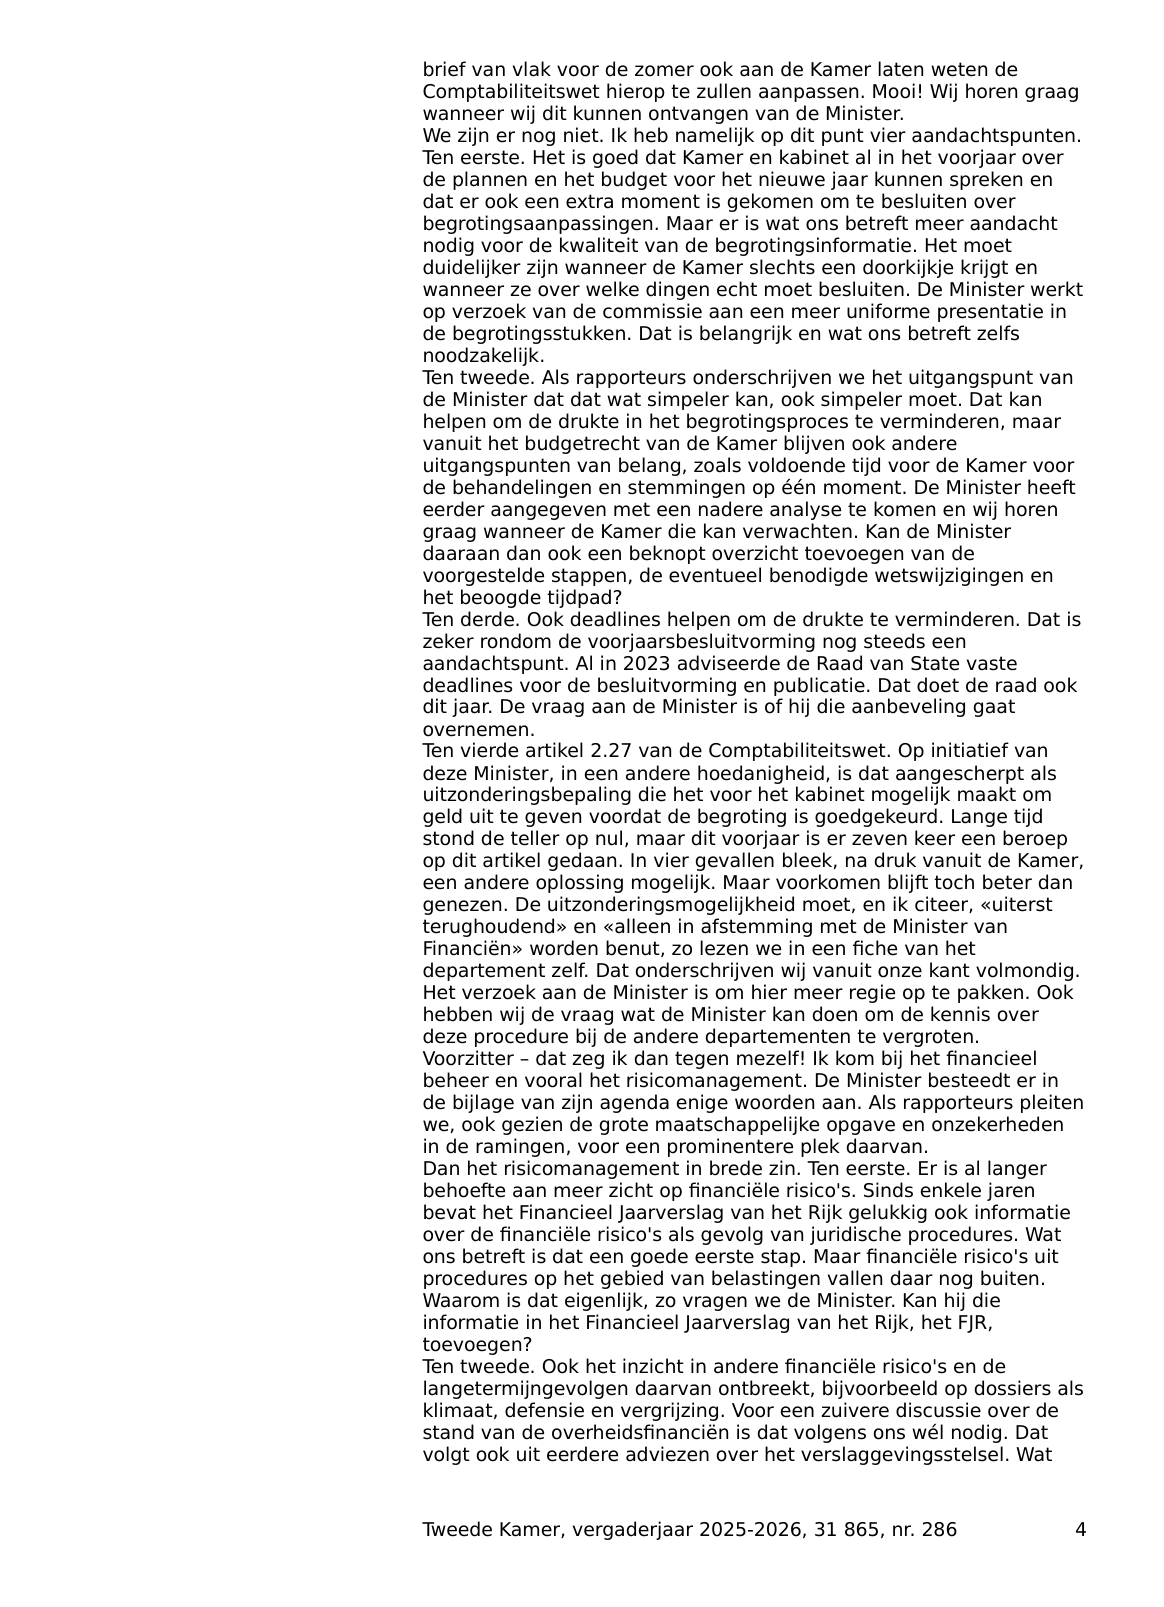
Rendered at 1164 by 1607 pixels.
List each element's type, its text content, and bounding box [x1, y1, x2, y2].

text Dan het risicomanagement in brede zin. Ten eerste. Er is al langer behoefte aan meer zicht op financiële risico's. Sinds enkele jaren bevat het Financieel Jaarverslag van het Rijk gelukkig ook informatie over de financiële risico's als gevolg van juridische procedures. Wat ons betreft is dat een goede eerste stap. Maar financiële risico's uit procedures op het gebied van belastingen vallen daar nog buiten. Waarom is dat eigenlijk, zo vragen we de Minister. Kan hij die informatie in het Financieel Jaarverslag van het Rijk, het FJR, toevoegen? [422, 1158, 1087, 1356]
text Ten vierde artikel 2.27 van de Comptabiliteitswet. Op initiatief van deze Minister, in een andere hoedanigheid, is dat aangescherpt als uitzonderingsbepaling die het voor het kabinet mogelijk maakt om geld uit te geven voordat de begroting is goedgekeurd. Lange tijd stond de teller op nul, maar dit voorjaar is er zeven keer een beroep op dit artikel gedaan. In vier gevallen bleek, na druk vanuit de Kamer, een andere oplossing mogelijk. Maar voorkomen blijft toch beter dan genezen. De uitzonderingsmogelijkheid moet, en ik citeer, «uiterst terughoudend» en «alleen in afstemming met de Minister van Financiën» worden benut, zo lezen we in een fiche van het departement zelf. Dat onderschrijven wij vanuit onze kant volmondig. Het verzoek aan de Minister is om hier meer regie op te pakken. Ook hebben wij de vraag wat de Minister kan doen om de kennis over deze procedure bij de andere departementen te vergroten. [422, 740, 1087, 1048]
text Ten derde. Ook deadlines helpen om de drukte te verminderen. Dat is zeker rondom de voorjaarsbesluitvorming nog steeds een aandachtspunt. Al in 2023 adviseerde de Raad van State vaste deadlines voor de besluitvorming en publicatie. Dat doet de raad ook dit jaar. De vraag aan de Minister is of hij die aanbeveling gaat overnemen. [422, 608, 1087, 740]
text Voorzitter – dat zeg ik dan tegen mezelf! Ik kom bij het financieel beheer en vooral het risicomanagement. De Minister besteedt er in de bijlage van zijn agenda enige woorden aan. Als rapporteurs pleiten we, ook gezien de grote maatschappelijke opgave en onzekerheden in de ramingen, voor een prominentere plek daarvan. [422, 1048, 1087, 1158]
text Ten tweede. Als rapporteurs onderschrijven we het uitgangspunt van de Minister dat dat wat simpeler kan, ook simpeler moet. Dat kan helpen om de drukte in het begrotingsproces te verminderen, maar vanuit het budgetrecht van de Kamer blijven ook andere uitgangspunten van belang, zoals voldoende tijd voor de Kamer voor de behandelingen en stemmingen op één moment. De Minister heeft eerder aangegeven met een nadere analyse te komen en wij horen graag wanneer de Kamer die kan verwachten. Kan de Minister daaraan dan ook een beknopt overzicht toevoegen van de voorgestelde stappen, de eventueel benodigde wetswijzigingen en het beoogde tijdpad? [422, 367, 1087, 608]
text We zijn er nog niet. Ik heb namelijk op dit punt vier aandachtspunten. Ten eerste. Het is goed dat Kamer en kabinet al in het voorjaar over de plannen en het budget voor het nieuwe jaar kunnen spreken en dat er ook een extra moment is gekomen om te besluiten over begrotingsaanpassingen. Maar er is wat ons betreft meer aandacht nodig voor de kwaliteit van de begrotingsinformatie. Het moet duidelijker zijn wanneer de Kamer slechts een doorkijkje krijgt en wanneer ze over welke dingen echt moet besluiten. De Minister werkt op verzoek van de commissie aan een meer uniforme presentatie in de begrotingsstukken. Dat is belangrijk en wat ons betreft zelfs noodzakelijk. [422, 125, 1087, 367]
text Ten tweede. Ook het inzicht in andere financiële risico's en de langetermijngevolgen daarvan ontbreekt, bijvoorbeeld op dossiers als klimaat, defensie en vergrijzing. Voor een zuivere discussie over de stand van de overheidsfinanciën is dat volgens ons wél nodig. Dat volgt ook uit eerdere adviezen over het verslaggevingsstelsel. Wat [422, 1356, 1087, 1466]
text brief van vlak voor de zomer ook aan de Kamer laten weten de Comptabiliteitswet hierop te zullen aanpassen. Mooi! Wij horen graag wanneer wij dit kunnen ontvangen van de Minister. [422, 59, 1087, 125]
